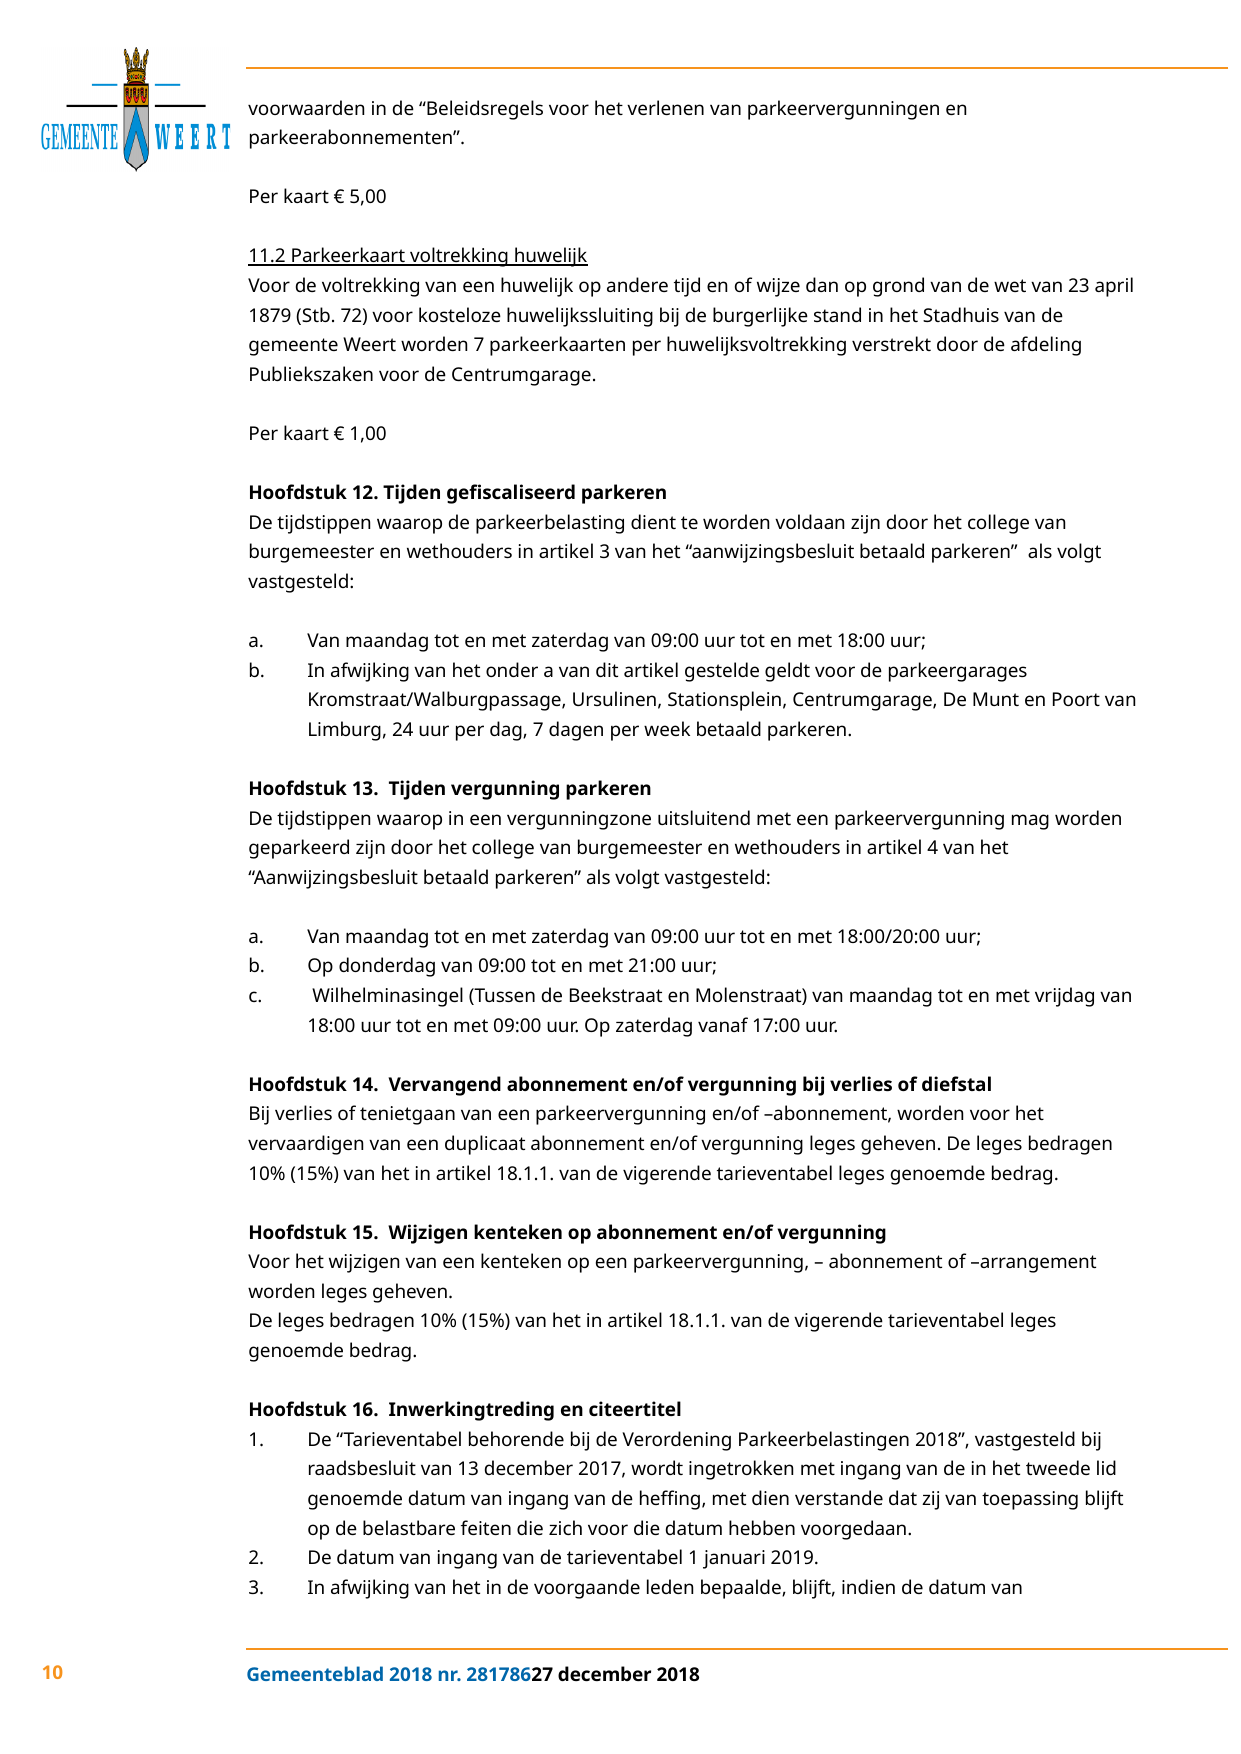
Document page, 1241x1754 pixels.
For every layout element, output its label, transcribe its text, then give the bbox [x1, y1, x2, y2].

list In afwijking van het in de voorgaande leden bepaalde, blijft, indien de datum van [248, 1574, 1152, 1600]
text Hoofdstuk 13. Tijden vergunning parkeren [248, 775, 1152, 801]
list De datum van ingang van de tarieventabel 1 januari 2019. [248, 1544, 1152, 1570]
text Bij verlies of tenietgaan van een parkeervergunning en/of –abonnement, worden voor het vervaardigen van een duplicaat abonnement en/of vergunning leges geheven. De leges bedragen 10% (15%) van het in artikel 18.1.1. van de vigerende tarieventabel leges genoemde bedrag. [248, 1101, 1152, 1186]
text Hoofdstuk 16. Inwerkingtreding en citeertitel [248, 1396, 1152, 1422]
list Van maandag tot en met zaterdag van 09:00 uur tot en met 18:00/20:00 uur; [248, 923, 1152, 949]
text Per kaart € 1,00 [248, 420, 1152, 446]
list De “Tarieventabel behorende bij de Verordening Parkeerbelastingen 2018”, vastgesteld bij raadsbesluit van 13 december 2017, wordt ingetrokken met ingang van de in het tweede lid genoemde datum van ingang van de heffing, met dien verstande dat zij van toepassing blijft op de belastbare feiten die zich voor die datum hebben voorgedaan. [248, 1426, 1152, 1541]
text De leges bedragen 10% (15%) van het in artikel 18.1.1. van de vigerende tarieventabel leges genoemde bedrag. [248, 1308, 1152, 1363]
list Wilhelminasingel (Tussen de Beekstraat en Molenstraat) van maandag tot en met vrijdag van 18:00 uur tot en met 09:00 uur. Op zaterdag vanaf 17:00 uur. [248, 982, 1152, 1038]
text voorwaarden in de “Beleidsregels voor het verlenen van parkeervergunningen en parkeerabonnementen”. [248, 95, 1152, 150]
text Voor het wijzigen van een kenteken op een parkeervergunning, – abonnement of –arrangement worden leges geheven. [248, 1248, 1152, 1304]
list Van maandag tot en met zaterdag van 09:00 uur tot en met 18:00 uur; [248, 627, 1152, 653]
text De tijdstippen waarop in een vergunningzone uitsluitend met een parkeervergunning mag worden geparkeerd zijn door het college van burgemeester en wethouders in artikel 4 van het “Aanwijzingsbesluit betaald parkeren” als volgt vastgesteld: [248, 805, 1152, 890]
text 11.2 Parkeerkaart voltrekking huwelijk [248, 243, 1152, 268]
text Per kaart € 5,00 [248, 183, 1152, 209]
text Voor de voltrekking van een huwelijk op andere tijd en of wijze dan op grond van de wet van 23 april 1879 (Stb. 72) voor kosteloze huwelijkssluiting bij de burgerlijke stand in het Stadhuis van de gemeente Weert worden 7 parkeerkaarten per huwelijksvoltrekking verstrekt door de afdeling Publiekszaken voor de Centrumgarage. [248, 272, 1152, 387]
text De tijdstippen waarop de parkeerbelasting dient te worden voldaan zijn door het college van burgemeester en wethouders in artikel 3 van het “aanwijzingsbesluit betaald parkeren” als volgt vastgesteld: [248, 509, 1152, 594]
list Op donderdag van 09:00 tot en met 21:00 uur; [248, 953, 1152, 978]
text Hoofdstuk 14. Vervangend abonnement en/of vergunning bij verlies of diefstal [248, 1071, 1152, 1097]
text Hoofdstuk 12. Tijden gefiscaliseerd parkeren [248, 479, 1152, 505]
picture [41, 47, 231, 172]
text Hoofdstuk 15. Wijzigen kenteken op abonnement en/of vergunning [248, 1219, 1152, 1245]
list In afwijking van het onder a van dit artikel gestelde geldt voor de parkeergarages Kromstraat/Walburgpassage, Ursulinen, Stationsplein, Centrumgarage, De Munt en Poort van Limburg, 24 uur per dag, 7 dagen per week betaald parkeren. [248, 657, 1152, 742]
